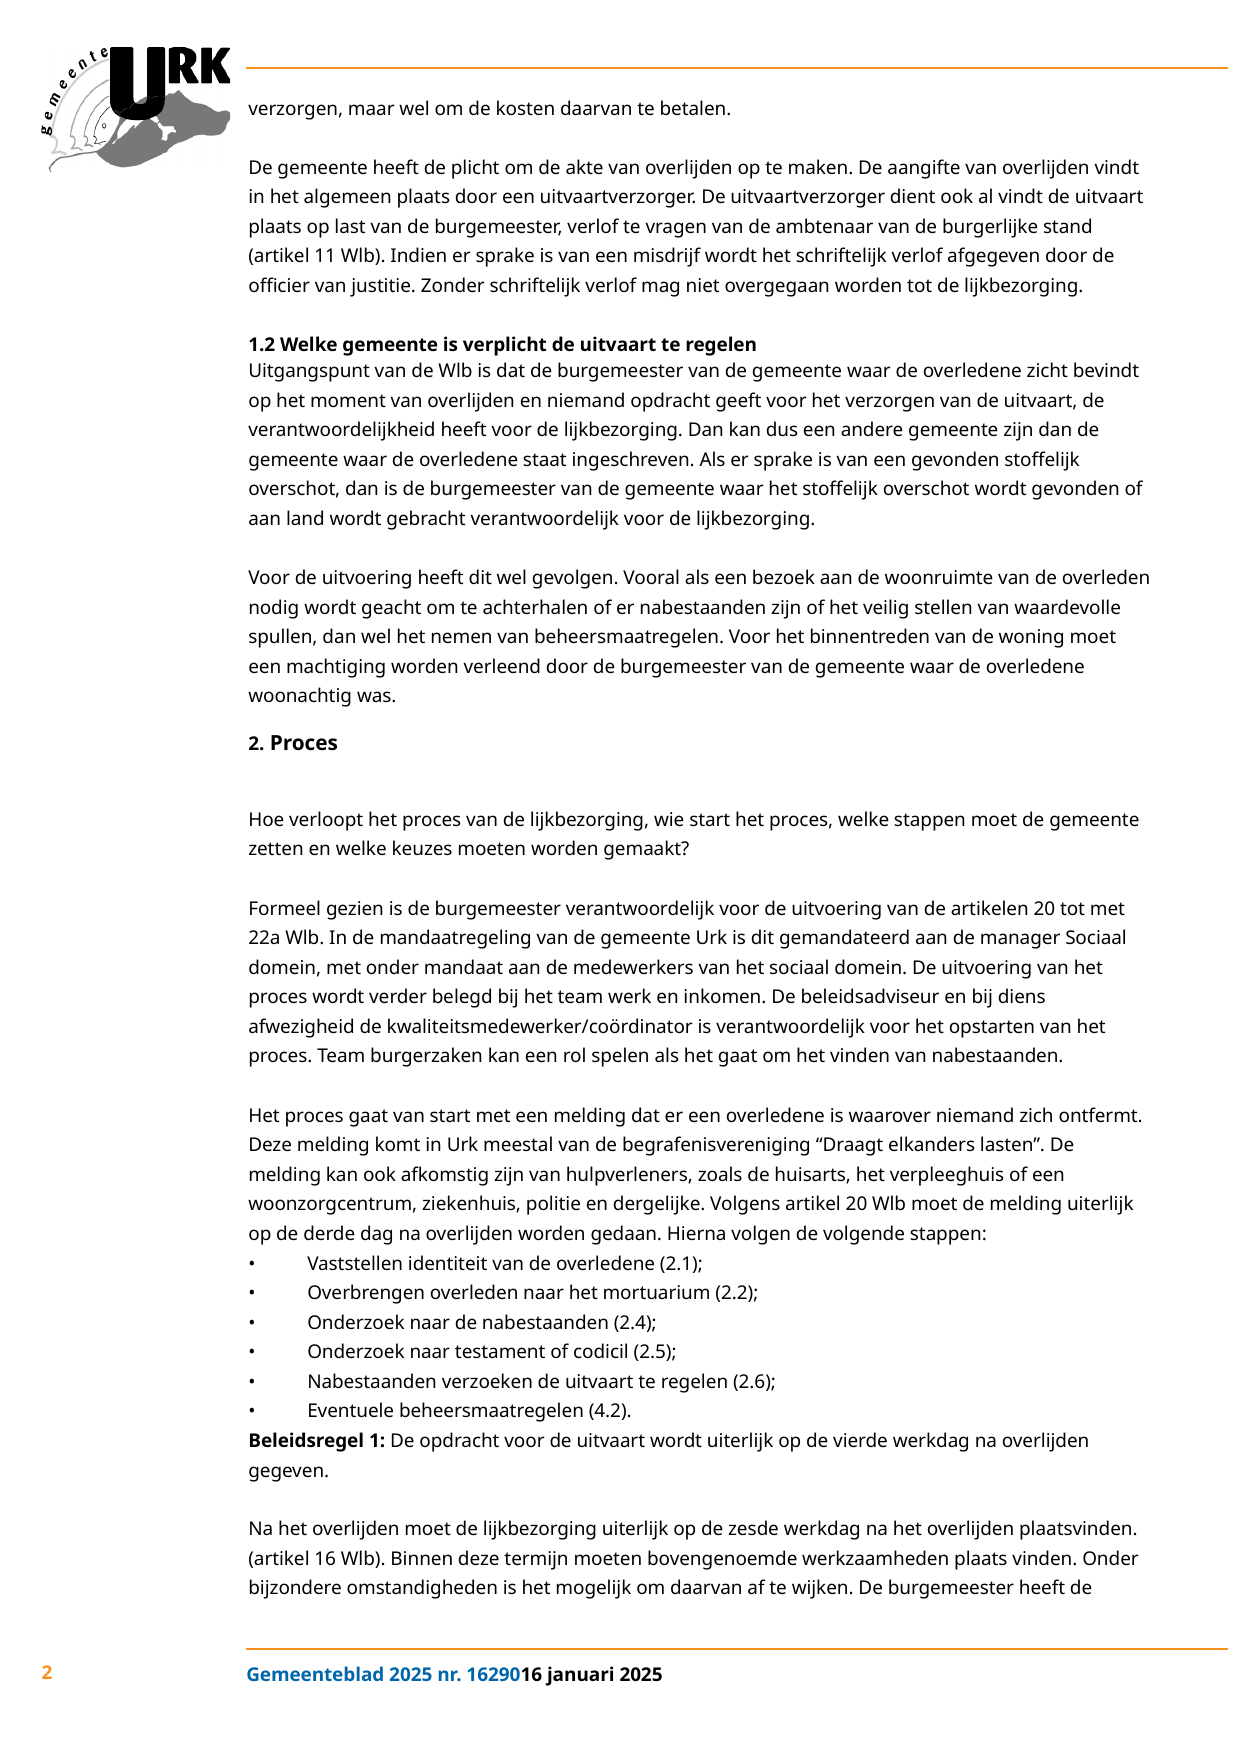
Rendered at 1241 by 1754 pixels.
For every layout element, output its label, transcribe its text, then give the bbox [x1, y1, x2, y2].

list Eventuele beheersmaatregelen (4.2). [248, 1398, 1152, 1423]
list Nabestaanden verzoeken de uitvaart te regelen (2.6); [248, 1368, 1152, 1394]
text Na het overlijden moet de lijkbezorging uiterlijk op de zesde werkdag na het overlijden plaatsvinden. (artikel 16 Wlb). Binnen deze termijn moeten bovengenoemde werkzaamheden plaats vinden. Onder bijzondere omstandigheden is het mogelijk om daarvan af te wijken. De burgemeester heeft de [248, 1515, 1152, 1600]
list Overbrengen overleden naar het mortuarium (2.2); [248, 1279, 1152, 1305]
list Vaststellen identiteit van de overledene (2.1); [248, 1250, 1152, 1275]
picture [41, 47, 231, 172]
text Formeel gezien is de burgemeester verantwoordelijk voor de uitvoering van de artikelen 20 tot met 22a Wlb. In de mandaatregeling van de gemeente Urk is dit gemandateerd aan de manager Sociaal domein, met onder mandaat aan de medewerkers van het sociaal domein. De uitvoering van het proces wordt verder belegd bij het team werk en inkomen. De beleidsadviseur en bij diens afwezigheid de kwaliteitsmedewerker/coördinator is verantwoordelijk voor het opstarten van het proces. Team burgerzaken kan een rol spelen als het gaat om het vinden van nabestaanden. [248, 895, 1152, 1068]
list Onderzoek naar de nabestaanden (2.4); [248, 1309, 1152, 1334]
text Voor de uitvoering heeft dit wel gevolgen. Vooral als een bezoek aan de woonruimte van de overleden nodig wordt geacht om te achterhalen of er nabestaanden zijn of het veilig stellen van waardevolle spullen, dan wel het nemen van beheersmaatregelen. Voor het binnentreden van de woning moet een machtiging worden verleend door de burgemeester van de gemeente waar de overledene woonachtig was. [248, 564, 1152, 708]
text Het proces gaat van start met een melding dat er een overledene is waarover niemand zich ontfermt. Deze melding komt in Urk meestal van de begrafenisvereniging “Draagt elkanders lasten”. De melding kan ook afkomstig zijn van hulpverleners, zoals de huisarts, het verpleeghuis of een woonzorgcentrum, ziekenhuis, politie en dergelijke. Volgens artikel 20 Wlb moet de melding uiterlijk op de derde dag na overlijden worden gedaan. Hierna volgen de volgende stappen: [248, 1102, 1152, 1246]
table_header Beleidsregel 1: De opdracht voor de uitvaart wordt uiterlijk op de vierde werkdag na overlijden gegeven. [248, 1427, 1152, 1483]
text 2. Proces [248, 728, 1152, 757]
text Hoe verloopt het proces van de lijkbezorging, wie start het proces, welke stappen moet de gemeente zetten en welke keuzes moeten worden gemaakt? [248, 806, 1152, 861]
text De gemeente heeft de plicht om de akte van overlijden op te maken. De aangifte van overlijden vindt in het algemeen plaats door een uitvaartverzorger. De uitvaartverzorger dient ook al vindt de uitvaart plaats op last van de burgemeester, verlof te vragen van de ambtenaar van de burgerlijke stand (artikel 11 Wlb). Indien er sprake is van een misdrijf wordt het schriftelijk verlof afgegeven door de officier van justitie. Zonder schriftelijk verlof mag niet overgegaan worden tot de lijkbezorging. [248, 154, 1152, 298]
list Onderzoek naar testament of codicil (2.5); [248, 1338, 1152, 1364]
text 1.2 Welke gemeente is verplicht de uitvaart te regelen [248, 331, 1152, 357]
text verzorgen, maar wel om de kosten daarvan te betalen. [248, 95, 1152, 121]
text Uitgangspunt van de Wlb is dat de burgemeester van de gemeente waar de overledene zicht bevindt op het moment van overlijden en niemand opdracht geeft voor het verzorgen van de uitvaart, de verantwoordelijkheid heeft voor de lijkbezorging. Dan kan dus een andere gemeente zijn dan de gemeente waar de overledene staat ingeschreven. Als er sprake is van een gevonden stoffelijk overschot, dan is de burgemeester van de gemeente waar het stoffelijk overschot wordt gevonden of aan land wordt gebracht verantwoordelijk voor de lijkbezorging. [248, 357, 1152, 531]
